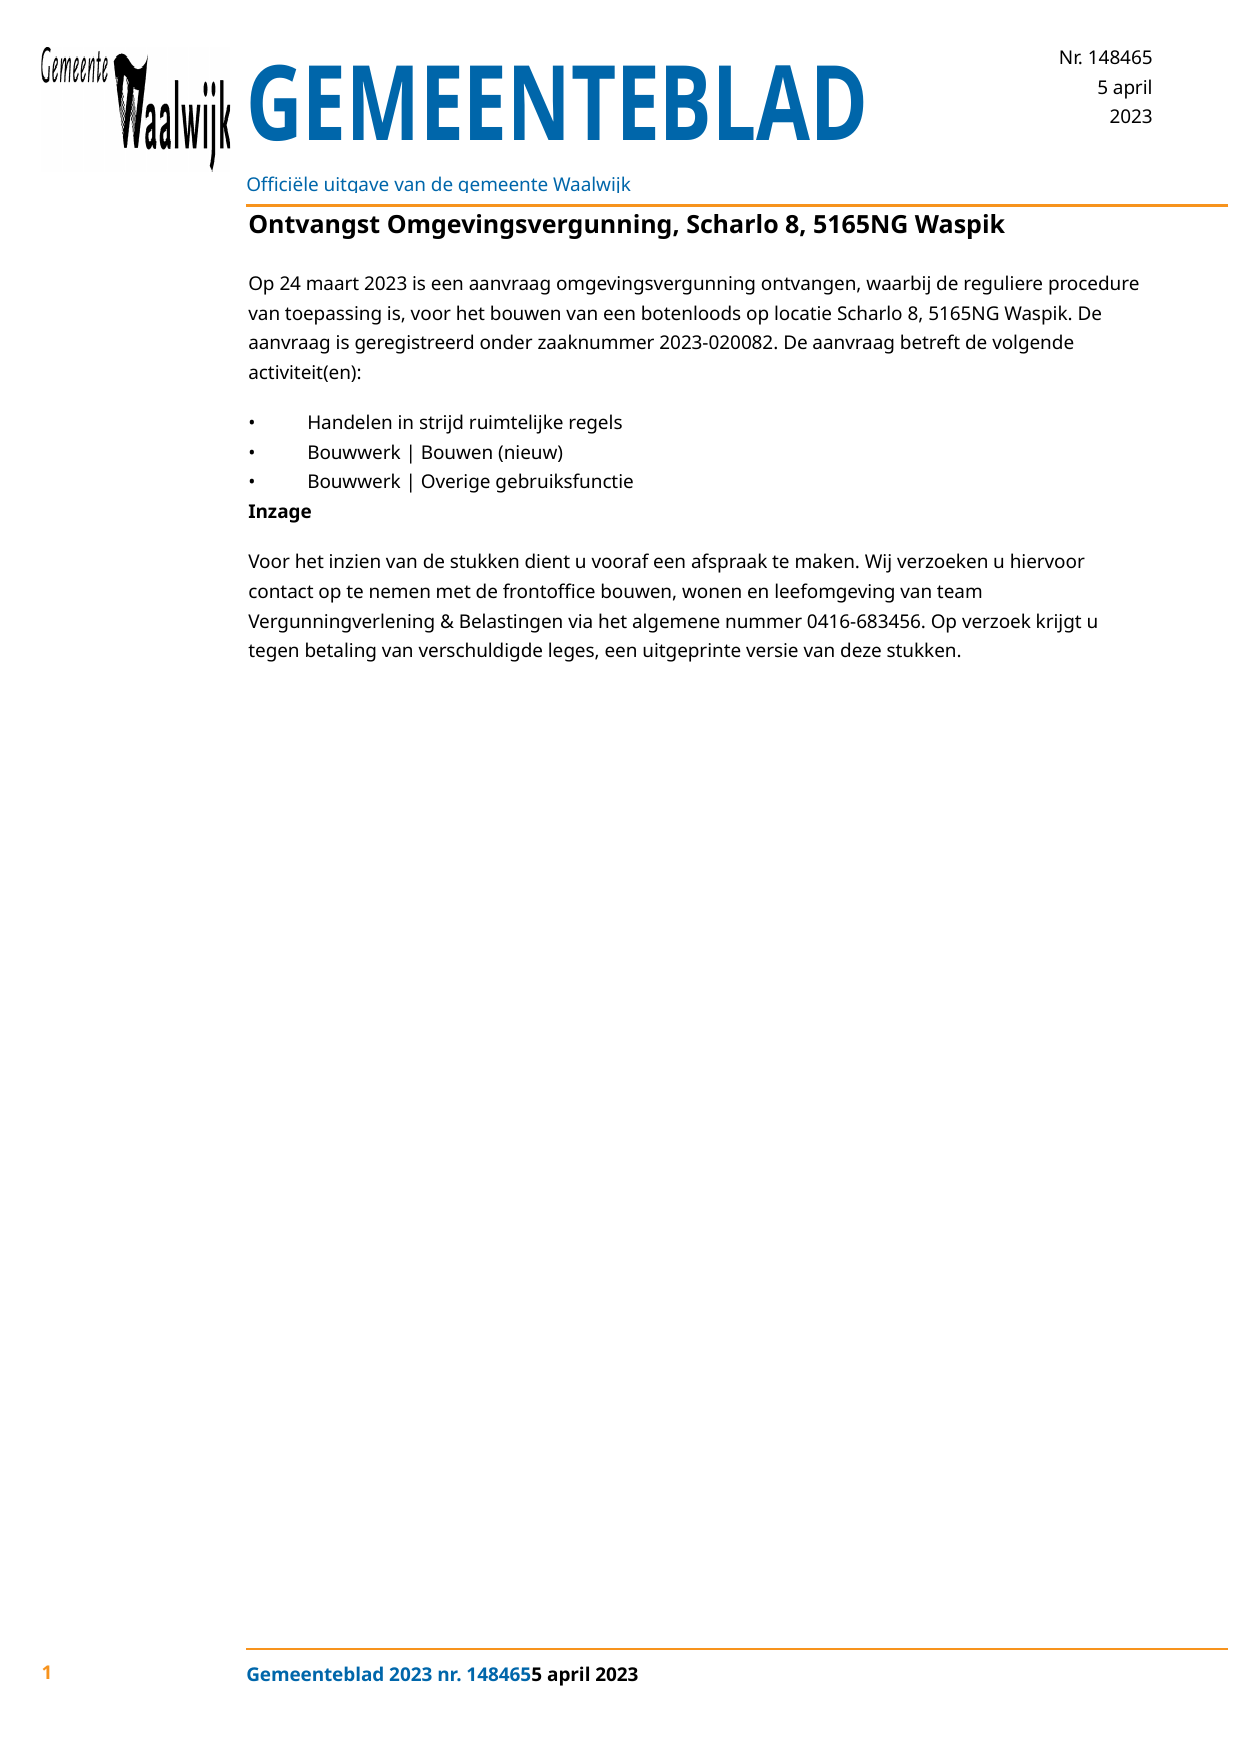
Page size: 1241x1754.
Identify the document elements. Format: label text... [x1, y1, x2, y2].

text Inzage [248, 498, 1152, 524]
list Bouwwerk | Bouwen (nieuw) [248, 439, 1152, 465]
text Ontvangst Omgevingsvergunning, Scharlo 8, 5165NG Waspik [248, 207, 1152, 241]
text Voor het inzien van de stukken dient u vooraf een afspraak te maken. Wij verzoeken u hiervoor contact op te nemen met de frontoffice bouwen, wonen en leefomgeving van team Vergunningverlening & Belastingen via het algemene nummer 0416-683456. Op verzoek krijgt u tegen betaling van verschuldigde leges, een uitgeprinte versie van deze stukken. [248, 549, 1152, 663]
picture [41, 47, 231, 172]
list Bouwwerk | Overige gebruiksfunctie [248, 469, 1152, 494]
text Op 24 maart 2023 is een aanvraag omgevingsvergunning ontvangen, waarbij de reguliere procedure van toepassing is, voor het bouwen van een botenloods op locatie Scharlo 8, 5165NG Waspik. De aanvraag is geregistreerd onder zaaknummer 2023-020082. De aanvraag betreft de volgende activiteit(en): [248, 270, 1152, 385]
list Handelen in strijd ruimtelijke regels [248, 409, 1152, 435]
